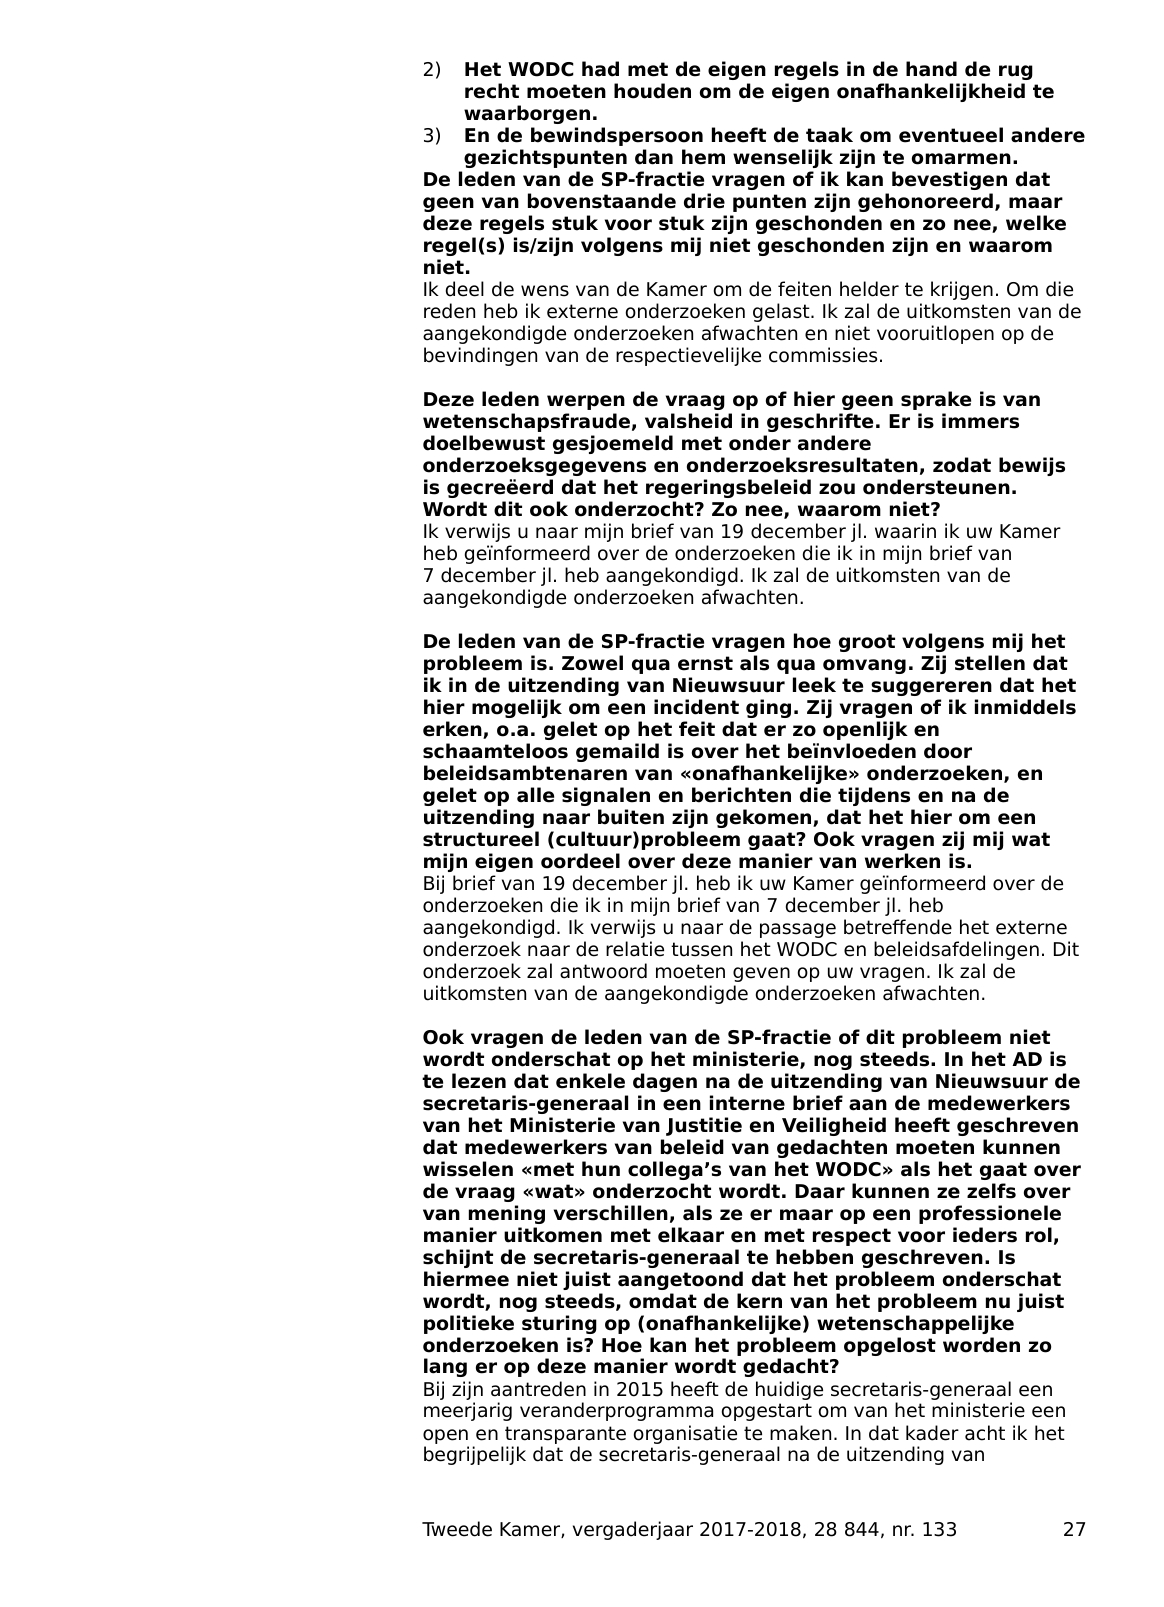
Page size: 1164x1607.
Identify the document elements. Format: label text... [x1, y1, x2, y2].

text Ik verwijs u naar mijn brief van 19 december jl. waarin ik uw Kamer heb geïnformeerd over de onderzoeken die ik in mijn brief van 7 december jl. heb aangekondigd. Ik zal de uitkomsten van de aangekondigde onderzoeken afwachten. [422, 521, 1087, 609]
text Bij zijn aantreden in 2015 heeft de huidige secretaris-generaal een meerjarig veranderprogramma opgestart om van het ministerie een open en transparante organisatie te maken. In dat kader acht ik het begrijpelijk dat de secretaris-generaal na de uitzending van [422, 1378, 1087, 1466]
text De leden van de SP-fractie vragen of ik kan bevestigen dat geen van bovenstaande drie punten zijn gehonoreerd, maar deze regels stuk voor stuk zijn geschonden en zo nee, welke regel(s) is/zijn volgens mij niet geschonden zijn en waarom niet. [422, 169, 1087, 279]
text Deze leden werpen de vraag op of hier geen sprake is van wetenschapsfraude, valsheid in geschrifte. Er is immers doelbewust gesjoemeld met onder andere onderzoeksgegevens en onderzoeksresultaten, zodat bewijs is gecreëerd dat het regeringsbeleid zou ondersteunen. Wordt dit ook onderzocht? Zo nee, waarom niet? [422, 389, 1087, 521]
text Ook vragen de leden van de SP-fractie of dit probleem niet wordt onderschat op het ministerie, nog steeds. In het AD is te lezen dat enkele dagen na de uitzending van Nieuwsuur de secretaris-generaal in een interne brief aan de medewerkers van het Ministerie van Justitie en Veiligheid heeft geschreven dat medewerkers van beleid van gedachten moeten kunnen wisselen «met hun collega’s van het WODC» als het gaat over de vraag «wat» onderzocht wordt. Daar kunnen ze zelfs over van mening verschillen, als ze er maar op een professionele manier uitkomen met elkaar en met respect voor ieders rol, schijnt de secretaris-generaal te hebben geschreven. Is hiermee niet juist aangetoond dat het probleem onderschat wordt, nog steeds, omdat de kern van het probleem nu juist politieke sturing op (onafhankelijke) wetenschappelijke onderzoeken is? Hoe kan het probleem opgelost worden zo lang er op deze manier wordt gedacht? [422, 1027, 1087, 1378]
text Bij brief van 19 december jl. heb ik uw Kamer geïnformeerd over de onderzoeken die ik in mijn brief van 7 december jl. heb aangekondigd. Ik verwijs u naar de passage betreffende het externe onderzoek naar de relatie tussen het WODC en beleidsafdelingen. Dit onderzoek zal antwoord moeten geven op uw vragen. Ik zal de uitkomsten van de aangekondigde onderzoeken afwachten. [422, 873, 1087, 1004]
text 2) Het WODC had met de eigen regels in de hand de rug recht moeten houden om de eigen onafhankelijkheid te waarborgen. [422, 59, 1087, 125]
text De leden van de SP-fractie vragen hoe groot volgens mij het probleem is. Zowel qua ernst als qua omvang. Zij stellen dat ik in de uitzending van Nieuwsuur leek te suggereren dat het hier mogelijk om een incident ging. Zij vragen of ik inmiddels erken, o.a. gelet op het feit dat er zo openlijk en schaamteloos gemaild is over het beïnvloeden door beleidsambtenaren van «onafhankelijke» onderzoeken, en gelet op alle signalen en berichten die tijdens en na de uitzending naar buiten zijn gekomen, dat het hier om een structureel (cultuur)probleem gaat? Ook vragen zij mij wat mijn eigen oordeel over deze manier van werken is. [422, 631, 1087, 873]
text Ik deel de wens van de Kamer om de feiten helder te krijgen. Om die reden heb ik externe onderzoeken gelast. Ik zal de uitkomsten van de aangekondigde onderzoeken afwachten en niet vooruitlopen op de bevindingen van de respectievelijke commissies. [422, 279, 1087, 367]
text 3) En de bewindspersoon heeft de taak om eventueel andere gezichtspunten dan hem wenselijk zijn te omarmen. [422, 125, 1087, 169]
